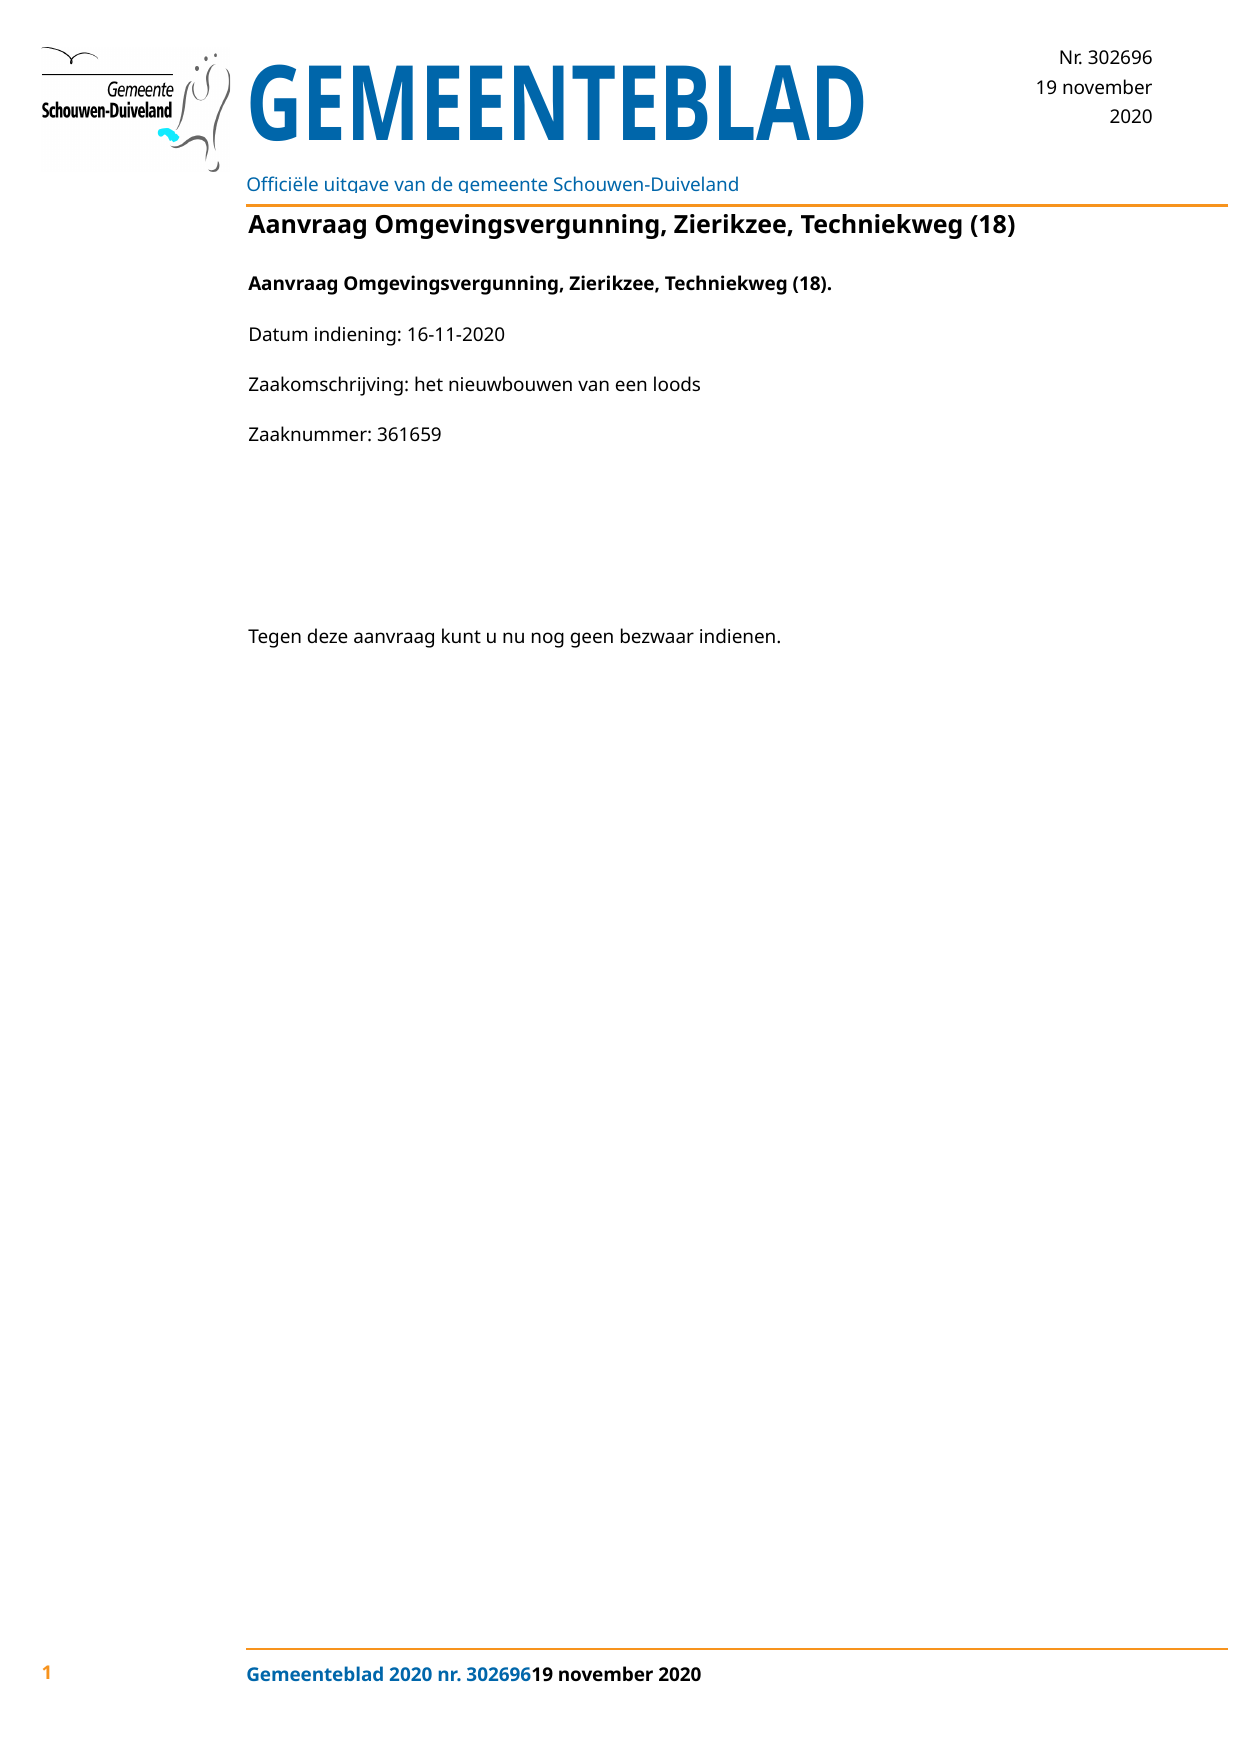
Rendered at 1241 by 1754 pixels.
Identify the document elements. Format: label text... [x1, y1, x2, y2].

text Aanvraag Omgevingsvergunning, Zierikzee, Techniekweg (18). [248, 270, 1152, 296]
text Datum indiening: 16-11-2020 [248, 321, 1152, 346]
text Tegen deze aanvraag kunt u nu nog geen bezwaar indienen. [248, 623, 1152, 649]
text Zaakomschrijving: het nieuwbouwen van een loods [248, 371, 1152, 397]
text Aanvraag Omgevingsvergunning, Zierikzee, Techniekweg (18) [248, 207, 1152, 241]
text Zaaknummer: 361659 [248, 422, 1152, 447]
picture [41, 47, 231, 172]
